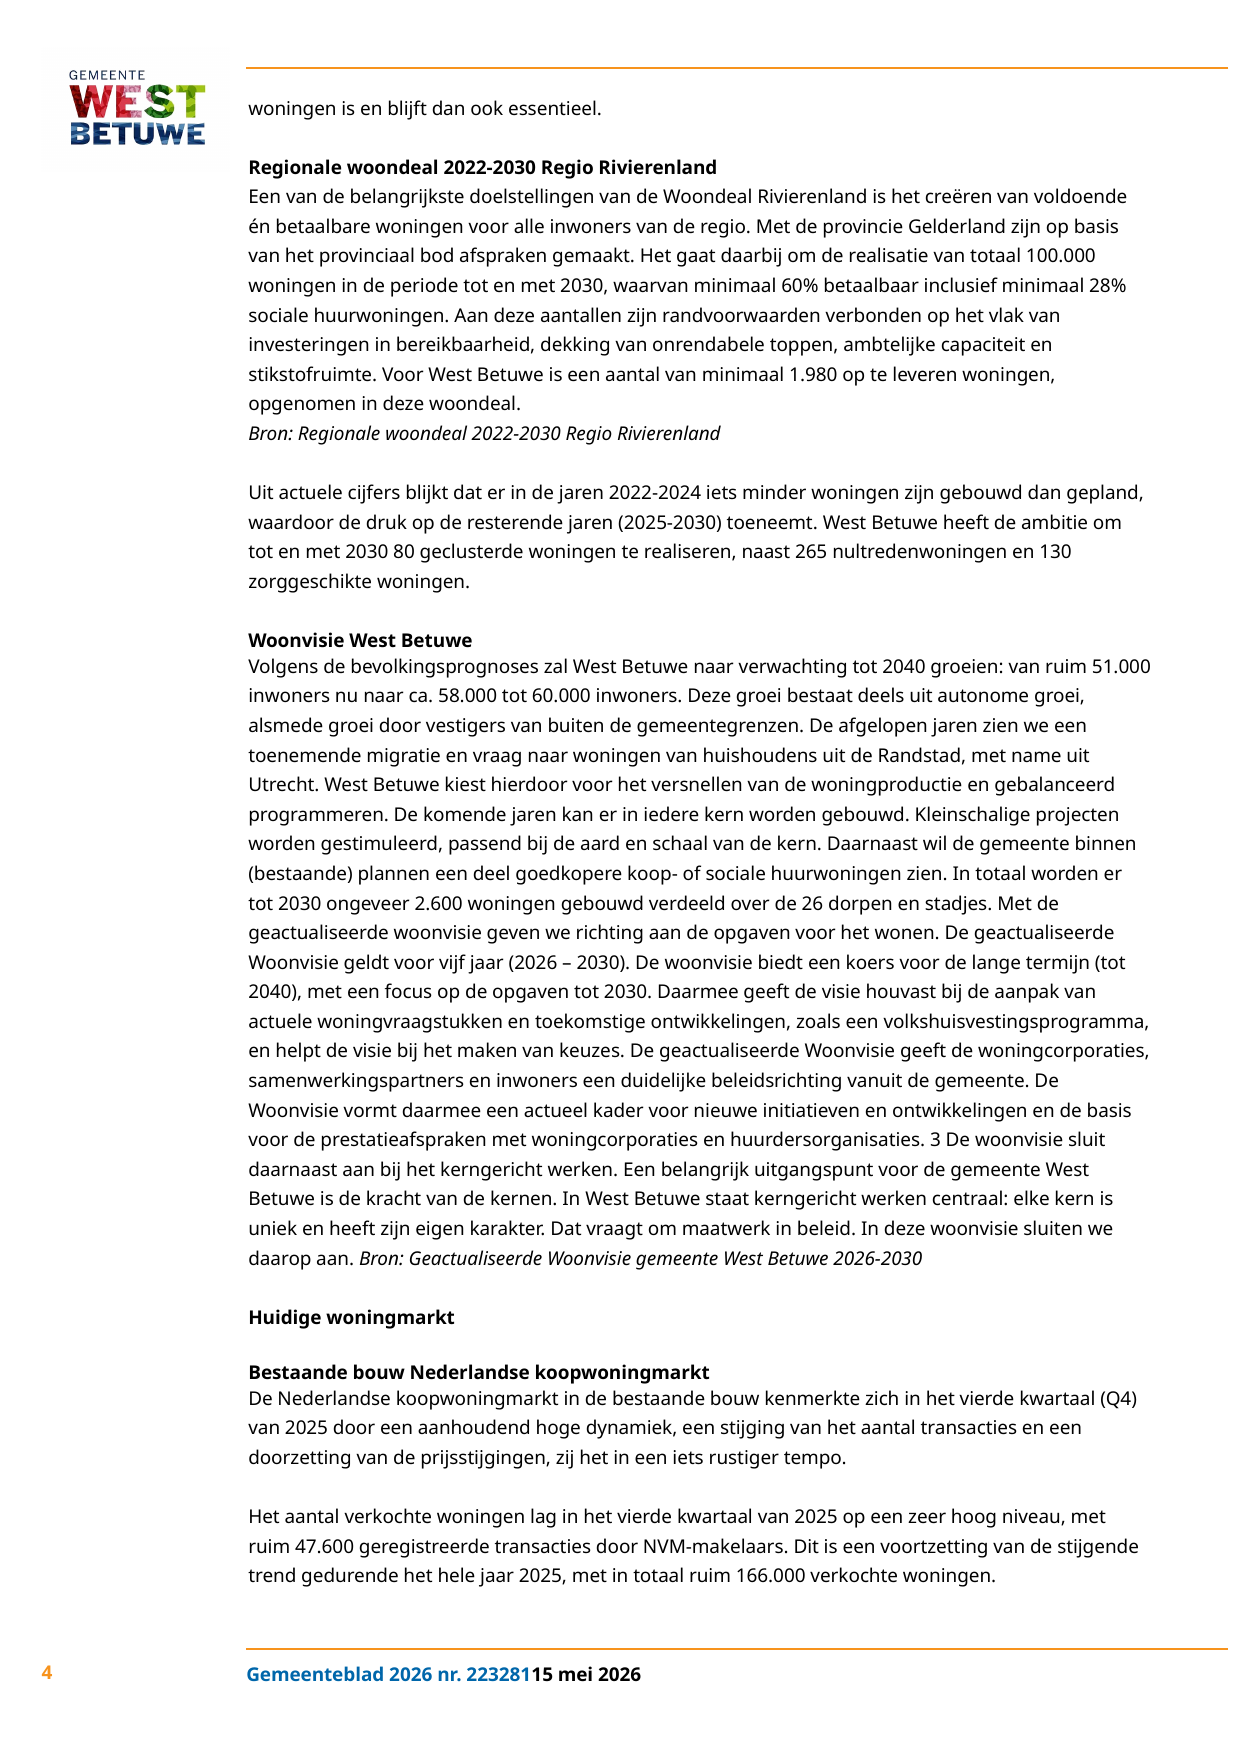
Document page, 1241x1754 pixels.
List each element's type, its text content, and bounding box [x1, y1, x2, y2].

text Het aantal verkochte woningen lag in het vierde kwartaal van 2025 op een zeer hoog niveau, met ruim 47.600 geregistreerde transacties door NVM-makelaars. Dit is een voortzetting van de stijgende trend gedurende het hele jaar 2025, met in totaal ruim 166.000 verkochte woningen. [248, 1503, 1152, 1588]
text Huidige woningmarkt [248, 1304, 1152, 1329]
text Een van de belangrijkste doelstellingen van de Woondeal Rivierenland is het creëren van voldoende én betaalbare woningen voor alle inwoners van de regio. Met de provincie Gelderland zijn op basis van het provinciaal bod afspraken gemaakt. Het gaat daarbij om de realisatie van totaal 100.000 woningen in de periode tot en met 2030, waarvan minimaal 60% betaalbaar inclusief minimaal 28% sociale huurwoningen. Aan deze aantallen zijn randvoorwaarden verbonden op het vlak van investeringen in bereikbaarheid, dekking van onrendabele toppen, ambtelijke capaciteit en stikstofruimte. Voor West Betuwe is een aantal van minimaal 1.980 op te leveren woningen, opgenomen in deze woondeal. [248, 183, 1152, 416]
text Uit actuele cijfers blijkt dat er in de jaren 2022-2024 iets minder woningen zijn gebouwd dan gepland, waardoor de druk op de resterende jaren (2025-2030) toeneemt. West Betuwe heeft de ambitie om tot en met 2030 80 geclusterde woningen te realiseren, naast 265 nultredenwoningen en 130 zorggeschikte woningen. [248, 479, 1152, 594]
picture [41, 47, 231, 172]
text woningen is en blijft dan ook essentieel. [248, 95, 1152, 121]
text Bron: Regionale woondeal 2022-2030 Regio Rivierenland [248, 420, 1152, 446]
text Bestaande bouw Nederlandse koopwoningmarkt [248, 1359, 1152, 1385]
text De Nederlandse koopwoningmarkt in de bestaande bouw kenmerkte zich in het vierde kwartaal (Q4) van 2025 door een aanhoudend hoge dynamiek, een stijging van het aantal transacties en een doorzetting van de prijsstijgingen, zij het in een iets rustiger tempo. [248, 1385, 1152, 1470]
text Volgens de bevolkingsprognoses zal West Betuwe naar verwachting tot 2040 groeien: van ruim 51.000 inwoners nu naar ca. 58.000 tot 60.000 inwoners. Deze groei bestaat deels uit autonome groei, alsmede groei door vestigers van buiten de gemeentegrenzen. De afgelopen jaren zien we een toenemende migratie en vraag naar woningen van huishoudens uit de Randstad, met name uit Utrecht. West Betuwe kiest hierdoor voor het versnellen van de woningproductie en gebalanceerd programmeren. De komende jaren kan er in iedere kern worden gebouwd. Kleinschalige projecten worden gestimuleerd, passend bij de aard en schaal van de kern. Daarnaast wil de gemeente binnen (bestaande) plannen een deel goedkopere koop- of sociale huurwoningen zien. In totaal worden er tot 2030 ongeveer 2.600 woningen gebouwd verdeeld over de 26 dorpen en stadjes. Met de geactualiseerde woonvisie geven we richting aan de opgaven voor het wonen. De geactualiseerde Woonvisie geldt voor vijf jaar (2026 – 2030). De woonvisie biedt een koers voor de lange termijn (tot 2040), met een focus op de opgaven tot 2030. Daarmee geeft de visie houvast bij de aanpak van actuele woningvraagstukken en toekomstige ontwikkelingen, zoals een volkshuisvestingsprogramma, en helpt de visie bij het maken van keuzes. De geactualiseerde Woonvisie geeft de woningcorporaties, samenwerkingspartners en inwoners een duidelijke beleidsrichting vanuit de gemeente. De Woonvisie vormt daarmee een actueel kader voor nieuwe initiatieven en ontwikkelingen en de basis voor de prestatieafspraken met woningcorporaties en huurdersorganisaties. 3 De woonvisie sluit daarnaast aan bij het kerngericht werken. Een belangrijk uitgangspunt voor de gemeente West Betuwe is de kracht van de kernen. In West Betuwe staat kerngericht werken centraal: elke kern is uniek en heeft zijn eigen karakter. Dat vraagt om maatwerk in beleid. In deze woonvisie sluiten we daarop aan. Bron: Geactualiseerde Woonvisie gemeente West Betuwe 2026-2030 [248, 653, 1152, 1270]
text Woonvisie West Betuwe [248, 627, 1152, 653]
text Regionale woondeal 2022-2030 Regio Rivierenland [248, 154, 1152, 180]
